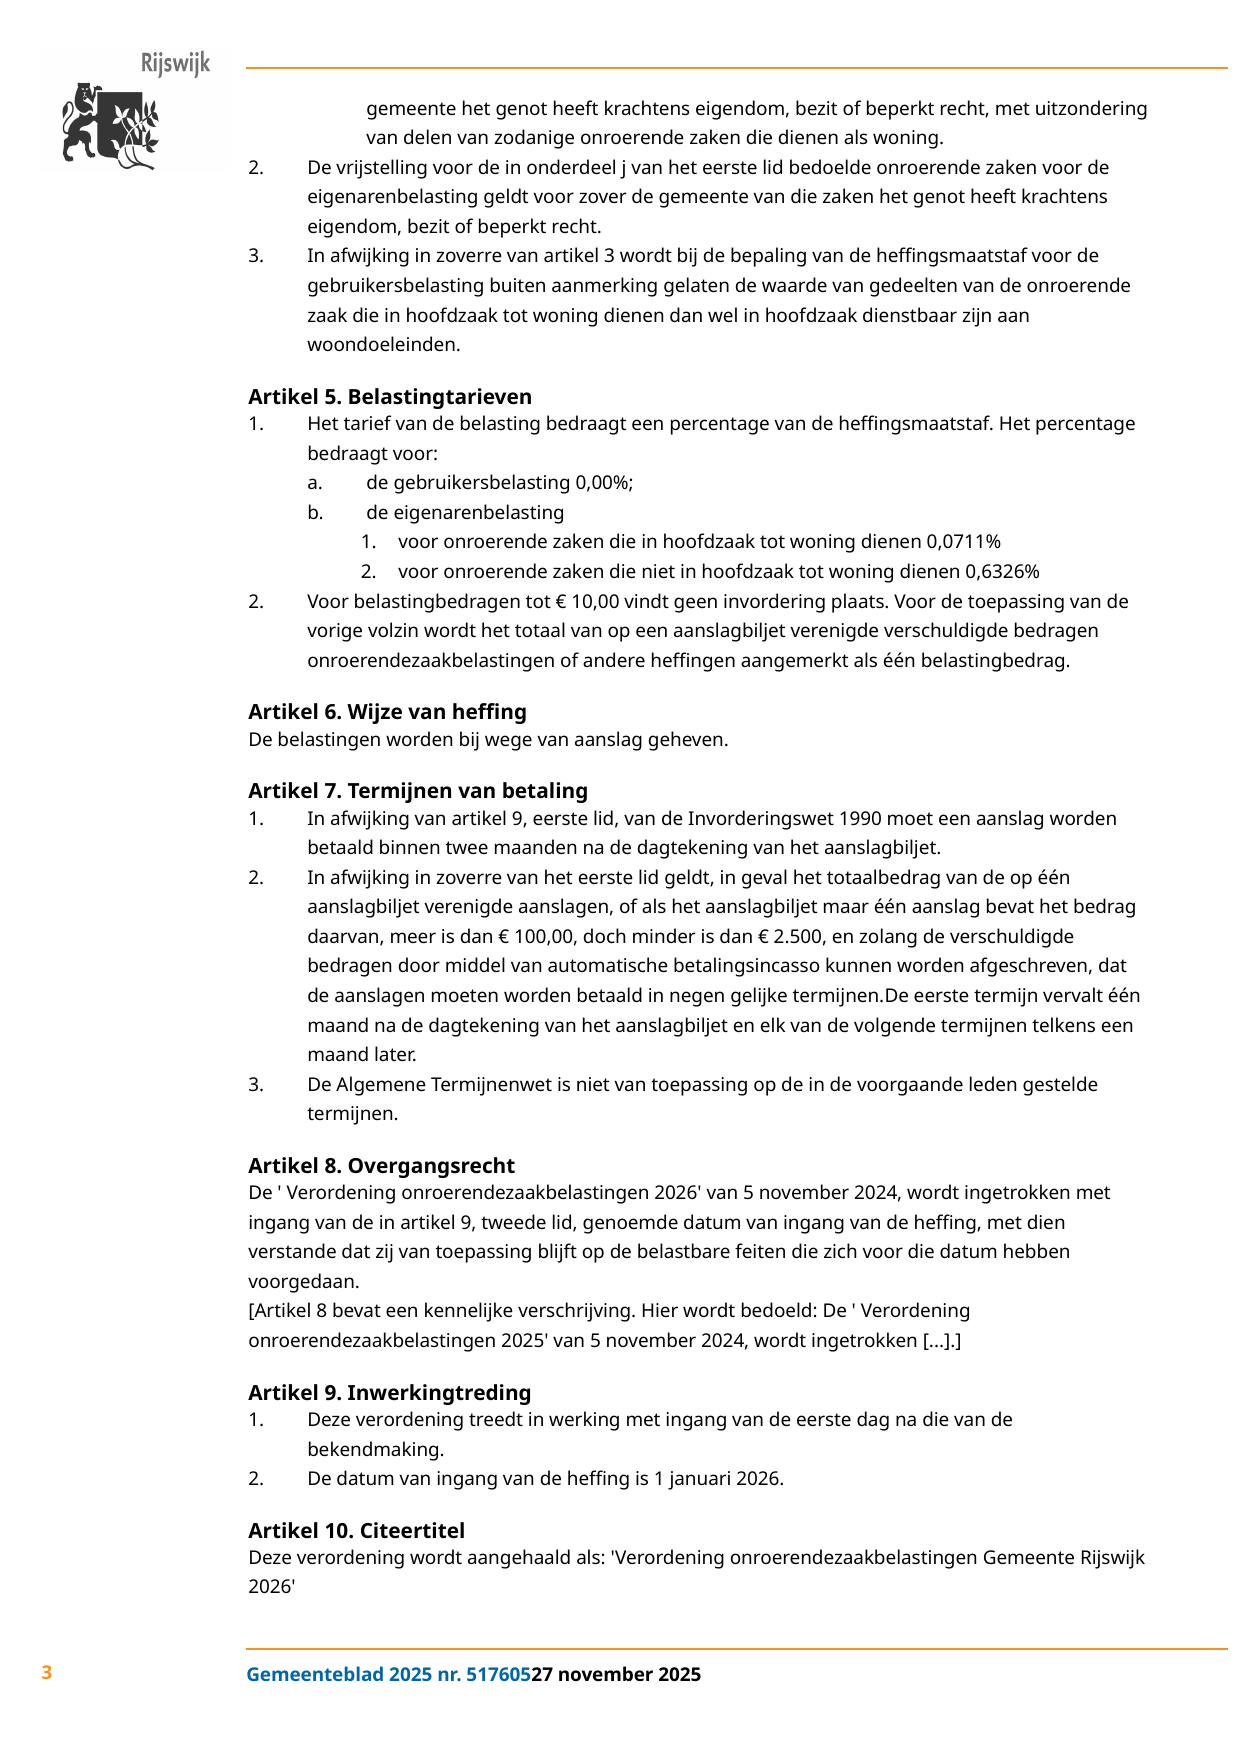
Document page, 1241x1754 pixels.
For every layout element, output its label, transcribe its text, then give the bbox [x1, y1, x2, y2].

list De Algemene Termijnenwet is niet van toepassing op de in de voorgaande leden gestelde termijnen. [248, 1071, 1152, 1126]
text Artikel 6. Wijze van heffing [248, 697, 1152, 726]
text Artikel 5. Belastingtarieven [248, 382, 1152, 410]
text Deze verordening wordt aangehaald als: 'Verordening onroerendezaakbelastingen Gemeente Rijswijk 2026' [248, 1544, 1152, 1599]
list voor onroerende zaken die niet in hoofdzaak tot woning dienen 0,6326% [361, 558, 1152, 584]
list gemeente het genot heeft krachtens eigendom, bezit of beperkt recht, met uitzondering van delen van zodanige onroerende zaken die dienen als woning. [307, 95, 1152, 150]
text De ' Verordening onroerendezaakbelastingen 2026' van 5 november 2024, wordt ingetrokken met ingang van de in artikel 9, tweede lid, genoemde datum van ingang van de heffing, met dien verstande dat zij van toepassing blijft op de belastbare feiten die zich voor die datum hebben voorgedaan. [248, 1179, 1152, 1294]
text Artikel 9. Inwerkingtreding [248, 1378, 1152, 1406]
list de eigenarenbelasting [307, 499, 1152, 525]
list voor onroerende zaken die in hoofdzaak tot woning dienen 0,0711% [361, 529, 1152, 554]
text Artikel 7. Termijnen van betaling [248, 776, 1152, 805]
text Artikel 10. Citeertitel [248, 1516, 1152, 1544]
list De vrijstelling voor de in onderdeel j van het eerste lid bedoelde onroerende zaken voor de eigenarenbelasting geldt voor zover de gemeente van die zaken het genot heeft krachtens eigendom, bezit of beperkt recht. [248, 154, 1152, 239]
text Artikel 8. Overgangsrecht [248, 1151, 1152, 1179]
text De belastingen worden bij wege van aanslag geheven. [248, 726, 1152, 752]
list De datum van ingang van de heffing is 1 januari 2026. [248, 1465, 1152, 1491]
list In afwijking in zoverre van het eerste lid geldt, in geval het totaalbedrag van de op één aanslagbiljet verenigde aanslagen, of als het aanslagbiljet maar één aanslag bevat het bedrag daarvan, meer is dan € 100,00, doch minder is dan € 2.500, en zolang de verschuldigde bedragen door middel van automatische betalingsincasso kunnen worden afgeschreven, dat de aanslagen moeten worden betaald in negen gelijke termijnen.De eerste termijn vervalt één maand na de dagtekening van het aanslagbiljet en elk van de volgende termijnen telkens een maand later. [248, 864, 1152, 1067]
list In afwijking in zoverre van artikel 3 wordt bij de bepaling van de heffingsmaatstaf voor de gebruikersbelasting buiten aanmerking gelaten de waarde van gedeelten van de onroerende zaak die in hoofdzaak tot woning dienen dan wel in hoofdzaak dienstbaar zijn aan woondoeleinden. [248, 243, 1152, 357]
list Het tarief van de belasting bedraagt een percentage van de heffingsmaatstaf. Het percentage bedraagt voor: [248, 410, 1152, 466]
list Deze verordening treedt in werking met ingang van de eerste dag na die van de bekendmaking. [248, 1406, 1152, 1461]
picture [41, 47, 231, 172]
list de gebruikersbelasting 0,00%; [307, 469, 1152, 495]
text [Artikel 8 bevat een kennelijke verschrijving. Hier wordt bedoeld: De ' Verordening onroerendezaakbelastingen 2025' van 5 november 2024, wordt ingetrokken [...].] [248, 1298, 1152, 1353]
list Voor belastingbedragen tot € 10,00 vindt geen invordering plaats. Voor de toepassing van de vorige volzin wordt het totaal van op een aanslagbiljet verenigde verschuldigde bedragen onroerendezaakbelastingen of andere heffingen aangemerkt als één belastingbedrag. [248, 588, 1152, 673]
list In afwijking van artikel 9, eerste lid, van de Invorderingswet 1990 moet een aanslag worden betaald binnen twee maanden na de dagtekening van het aanslagbiljet. [248, 805, 1152, 860]
